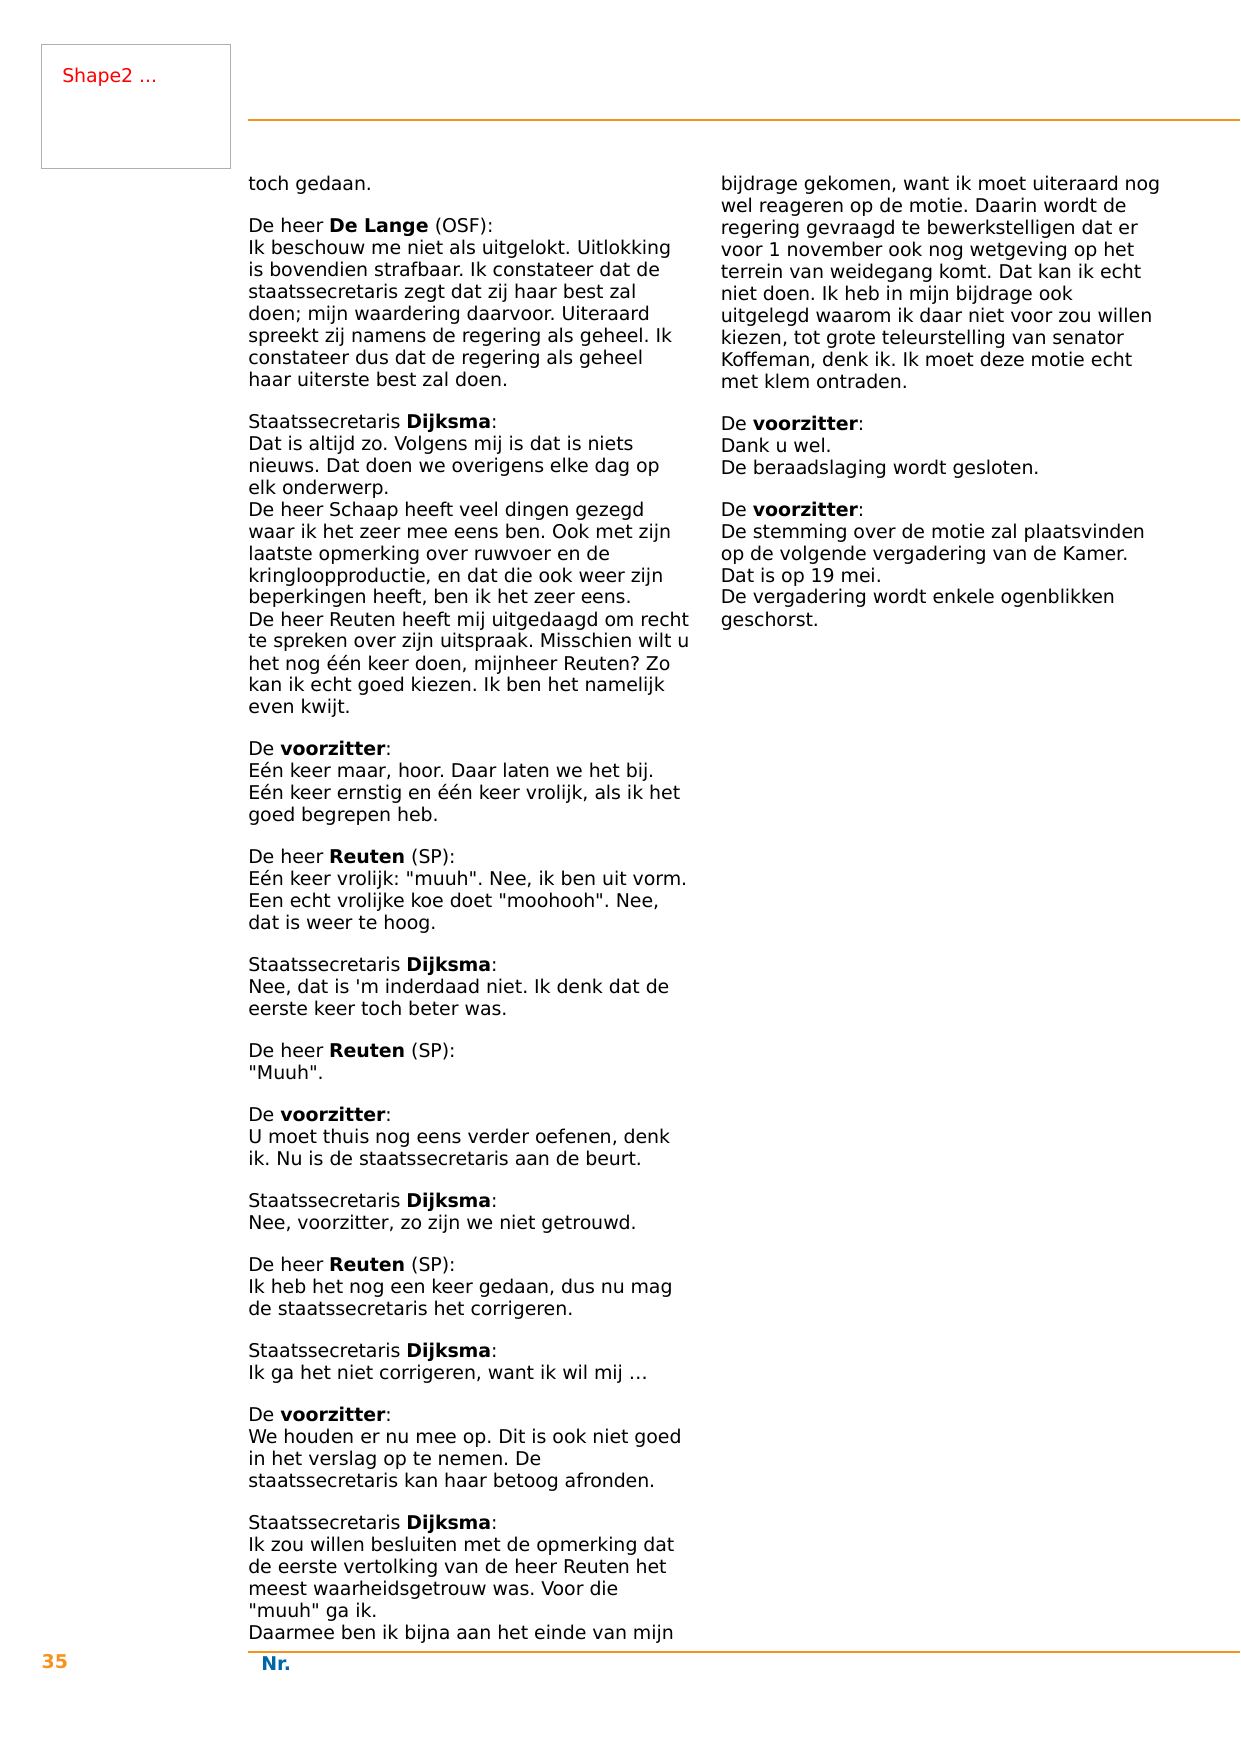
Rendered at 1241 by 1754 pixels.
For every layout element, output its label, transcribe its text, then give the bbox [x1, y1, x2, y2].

text Eén keer vrolijk: "muuh". Nee, ik ben uit vorm. Een echt vrolijke koe doet "moohooh". Nee, dat is weer te hoog. [248, 868, 691, 934]
text Dat is altijd zo. Volgens mij is dat is niets nieuws. Dat doen we overigens elke dag op elk onderwerp. [248, 433, 691, 498]
text "Muuh". [248, 1062, 691, 1084]
text Nee, dat is 'm inderdaad niet. Ik denk dat de eerste keer toch beter was. [248, 976, 691, 1020]
text De beraadslaging wordt gesloten. [721, 457, 1163, 478]
text Ik zou willen besluiten met de opmerking dat de eerste vertolking van de heer Reuten het meest waarheidsgetrouw was. Voor die "muuh" ga ik. [248, 1534, 691, 1622]
text De voorzitter: [721, 413, 1163, 434]
text Dank u wel. [721, 434, 1163, 457]
text De heer Reuten (SP): [248, 1040, 691, 1062]
text U moet thuis nog eens verder oefenen, denk ik. Nu is de staatssecretaris aan de beurt. [248, 1126, 691, 1170]
text Eén keer maar, hoor. Daar laten we het bij. Eén keer ernstig en één keer vrolijk, als ik het goed begrepen heb. [248, 760, 691, 826]
text De voorzitter: [248, 738, 691, 760]
text De voorzitter: [721, 498, 1163, 521]
text Staatssecretaris Dijksma: [248, 954, 691, 976]
text De heer Schaap heeft veel dingen gezegd waar ik het zeer mee eens ben. Ook met zijn laatste opmerking over ruwvoer en de kringloopproductie, en dat die ook weer zijn beperkingen heeft, ben ik het zeer eens. [248, 498, 691, 608]
text De heer De Lange (OSF): [248, 215, 691, 237]
text De stemming over de motie zal plaatsvinden op de volgende vergadering van de Kamer. Dat is op 19 mei. [721, 521, 1163, 586]
text Ik ga het niet corrigeren, want ik wil mij … [248, 1362, 691, 1384]
text De heer Reuten (SP): [248, 846, 691, 868]
text toch gedaan. [248, 173, 691, 195]
text Staatssecretaris Dijksma: [248, 411, 691, 433]
text De voorzitter: [248, 1104, 691, 1126]
text We houden er nu mee op. Dit is ook niet goed in het verslag op te nemen. De staatssecretaris kan haar betoog afronden. [248, 1426, 691, 1492]
text bijdrage gekomen, want ik moet uiteraard nog wel reageren op de motie. Daarin wordt de regering gevraagd te bewerkstelligen dat er voor 1 november ook nog wetgeving op het terrein van weidegang komt. Dat kan ik echt niet doen. Ik heb in mijn bijdrage ook uitgelegd waarom ik daar niet voor zou willen kiezen, tot grote teleurstelling van senator Koffeman, denk ik. Ik moet deze motie echt met klem ontraden. [721, 173, 1163, 393]
text Nee, voorzitter, zo zijn we niet getrouwd. [248, 1212, 691, 1234]
text Staatssecretaris Dijksma: [248, 1190, 691, 1212]
text Ik heb het nog een keer gedaan, dus nu mag de staatssecretaris het corrigeren. [248, 1276, 691, 1320]
text De voorzitter: [248, 1404, 691, 1426]
text De vergadering wordt enkele ogenblikken geschorst. [721, 586, 1163, 630]
text Staatssecretaris Dijksma: [248, 1512, 691, 1534]
text De heer Reuten heeft mij uitgedaagd om recht te spreken over zijn uitspraak. Misschien wilt u het nog één keer doen, mijnheer Reuten? Zo kan ik echt goed kiezen. Ik ben het namelijk even kwijt. [248, 608, 691, 718]
text Ik beschouw me niet als uitgelokt. Uitlokking is bovendien strafbaar. Ik constateer dat de staatssecretaris zegt dat zij haar best zal doen; mijn waardering daarvoor. Uiteraard spreekt zij namens de regering als geheel. Ik constateer dus dat de regering als geheel haar uiterste best zal doen. [248, 237, 691, 391]
text De heer Reuten (SP): [248, 1254, 691, 1276]
text Staatssecretaris Dijksma: [248, 1340, 691, 1362]
text Daarmee ben ik bijna aan het einde van mijn [248, 1622, 691, 1644]
